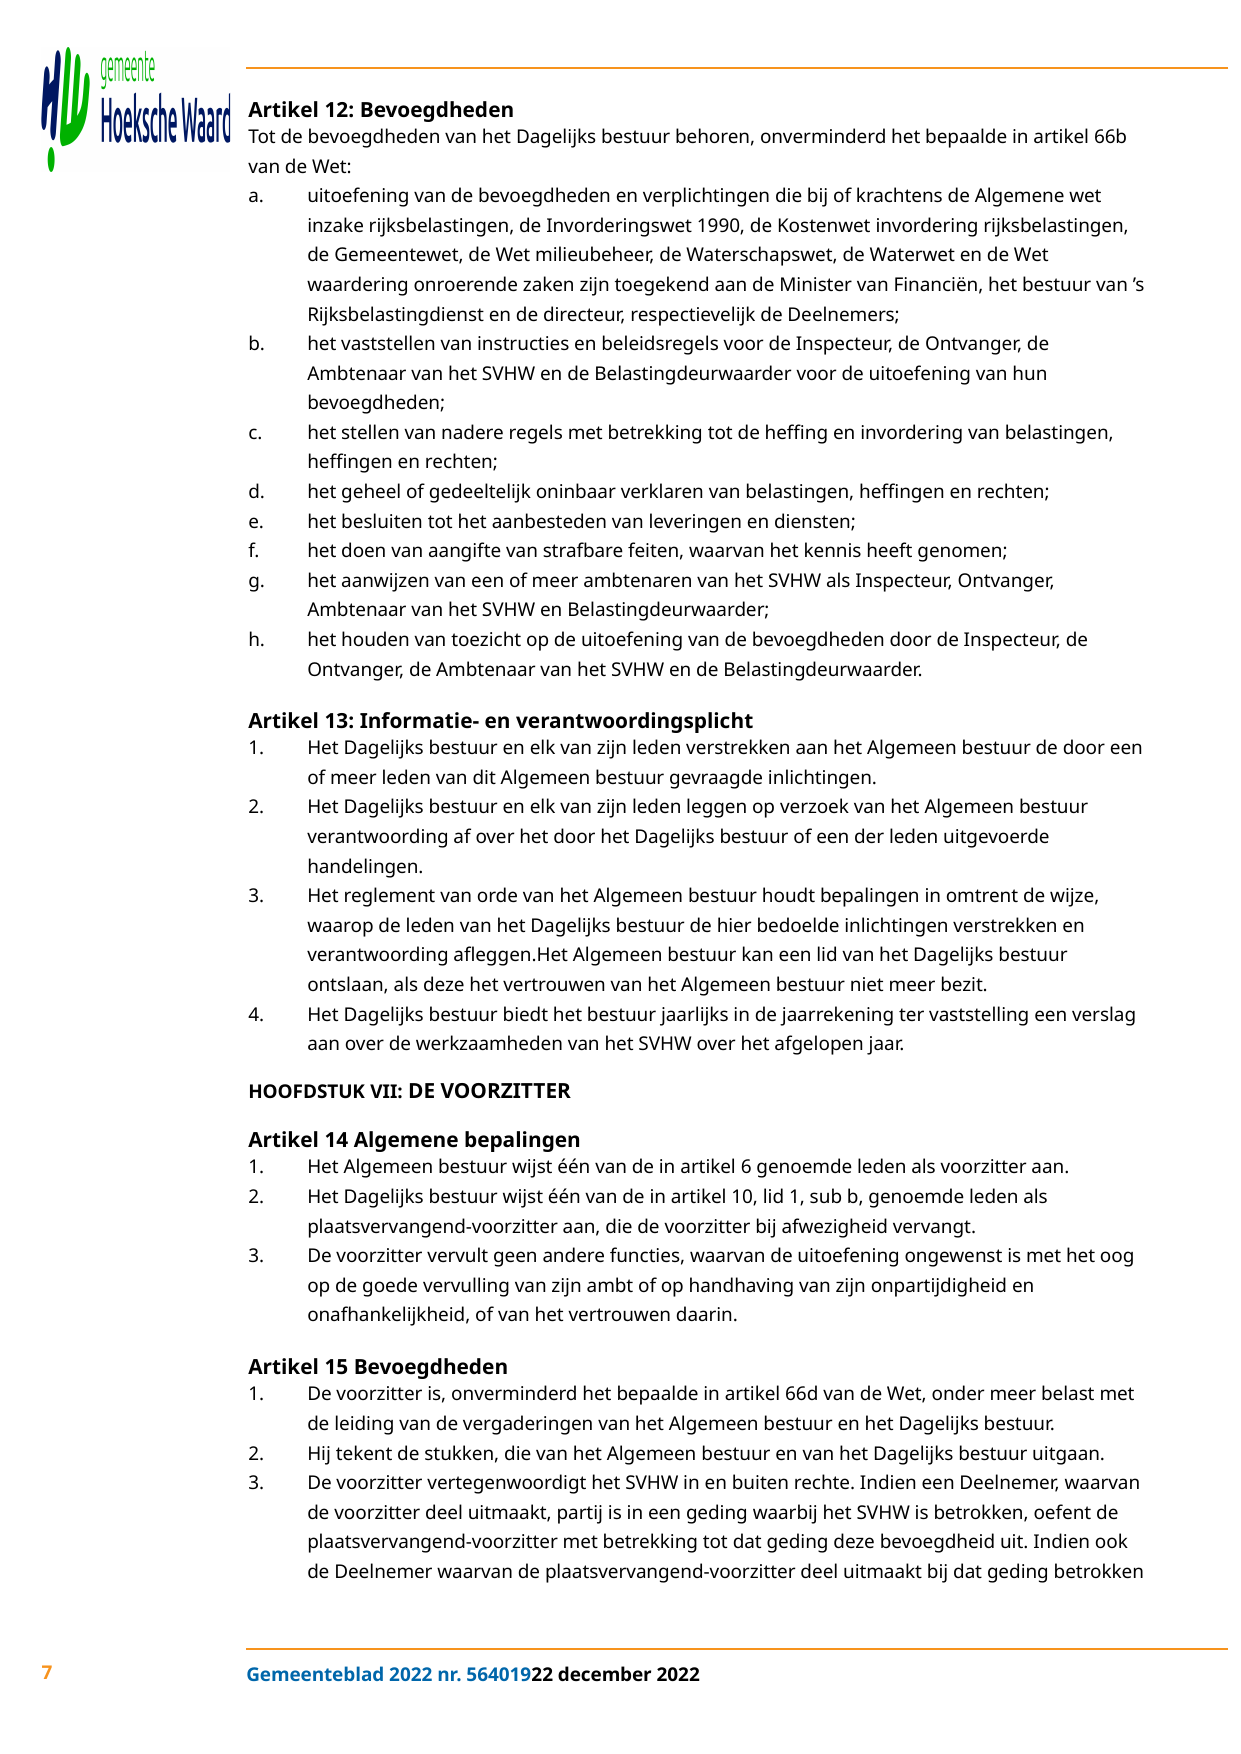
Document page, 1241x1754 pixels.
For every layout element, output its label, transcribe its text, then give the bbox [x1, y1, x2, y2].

list het vaststellen van instructies en beleidsregels voor de Inspecteur, de Ontvanger, de Ambtenaar van het SVHW en de Belastingdeurwaarder voor de uitoefening van hun bevoegdheden; [248, 330, 1152, 415]
text Artikel 13: Informatie- en verantwoordingsplicht [248, 706, 1152, 734]
list De voorzitter is, onverminderd het bepaalde in artikel 66d van de Wet, onder meer belast met de leiding van de vergaderingen van het Algemeen bestuur en het Dagelijks bestuur. [248, 1381, 1152, 1436]
list De voorzitter vervult geen andere functies, waarvan de uitoefening ongewenst is met het oog op de goede vervulling van zijn ambt of op handhaving van zijn onpartijdigheid en onafhankelijkheid, of van het vertrouwen daarin. [248, 1242, 1152, 1327]
list Het Dagelijks bestuur wijst één van de in artikel 10, lid 1, sub b, genoemde leden als plaatsvervangend-voorzitter aan, die de voorzitter bij afwezigheid vervangt. [248, 1183, 1152, 1239]
text Artikel 12: Bevoegdheden [248, 95, 1152, 123]
text HOOFDSTUK VII: DE VOORZITTER [248, 1076, 1152, 1104]
text Tot de bevoegdheden van het Dagelijks bestuur behoren, onverminderd het bepaalde in artikel 66b van de Wet: [248, 123, 1152, 178]
list het stellen van nadere regels met betrekking tot de heffing en invordering van belastingen, heffingen en rechten; [248, 419, 1152, 474]
list het geheel of gedeeltelijk oninbaar verklaren van belastingen, heffingen en rechten; [248, 478, 1152, 504]
list De voorzitter vertegenwoordigt het SVHW in en buiten rechte. Indien een Deelnemer, waarvan de voorzitter deel uitmaakt, partij is in een geding waarbij het SVHW is betrokken, oefent de plaatsvervangend-voorzitter met betrekking tot dat geding deze bevoegdheid uit. Indien ook de Deelnemer waarvan de plaatsvervangend-voorzitter deel uitmaakt bij dat geding betrokken [248, 1469, 1152, 1584]
text Artikel 15 Bevoegdheden [248, 1352, 1152, 1381]
list Het reglement van orde van het Algemeen bestuur houdt bepalingen in omtrent de wijze, waarop de leden van het Dagelijks bestuur de hier bedoelde inlichtingen verstrekken en verantwoording afleggen.Het Algemeen bestuur kan een lid van het Dagelijks bestuur ontslaan, als deze het vertrouwen van het Algemeen bestuur niet meer bezit. [248, 882, 1152, 997]
picture [41, 47, 231, 172]
list het aanwijzen van een of meer ambtenaren van het SVHW als Inspecteur, Ontvanger, Ambtenaar van het SVHW en Belastingdeurwaarder; [248, 567, 1152, 622]
text Artikel 14 Algemene bepalingen [248, 1125, 1152, 1154]
list Het Dagelijks bestuur en elk van zijn leden verstrekken aan het Algemeen bestuur de door een of meer leden van dit Algemeen bestuur gevraagde inlichtingen. [248, 734, 1152, 790]
list Het Algemeen bestuur wijst één van de in artikel 6 genoemde leden als voorzitter aan. [248, 1154, 1152, 1179]
list Het Dagelijks bestuur biedt het bestuur jaarlijks in de jaarrekening ter vaststelling een verslag aan over de werkzaamheden van het SVHW over het afgelopen jaar. [248, 1001, 1152, 1056]
list Hij tekent de stukken, die van het Algemeen bestuur en van het Dagelijks bestuur uitgaan. [248, 1440, 1152, 1465]
list het doen van aangifte van strafbare feiten, waarvan het kennis heeft genomen; [248, 537, 1152, 563]
list het houden van toezicht op de uitoefening van de bevoegdheden door de Inspecteur, de Ontvanger, de Ambtenaar van het SVHW en de Belastingdeurwaarder. [248, 626, 1152, 681]
list het besluiten tot het aanbesteden van leveringen en diensten; [248, 508, 1152, 533]
list Het Dagelijks bestuur en elk van zijn leden leggen op verzoek van het Algemeen bestuur verantwoording af over het door het Dagelijks bestuur of een der leden uitgevoerde handelingen. [248, 794, 1152, 879]
list uitoefening van de bevoegdheden en verplichtingen die bij of krachtens de Algemene wet inzake rijksbelastingen, de Invorderingswet 1990, de Kostenwet invordering rijksbelastingen, de Gemeentewet, de Wet milieubeheer, de Waterschapswet, de Waterwet en de Wet waardering onroerende zaken zijn toegekend aan de Minister van Financiën, het bestuur van ’s Rijksbelastingdienst en de directeur, respectievelijk de Deelnemers; [248, 182, 1152, 326]
